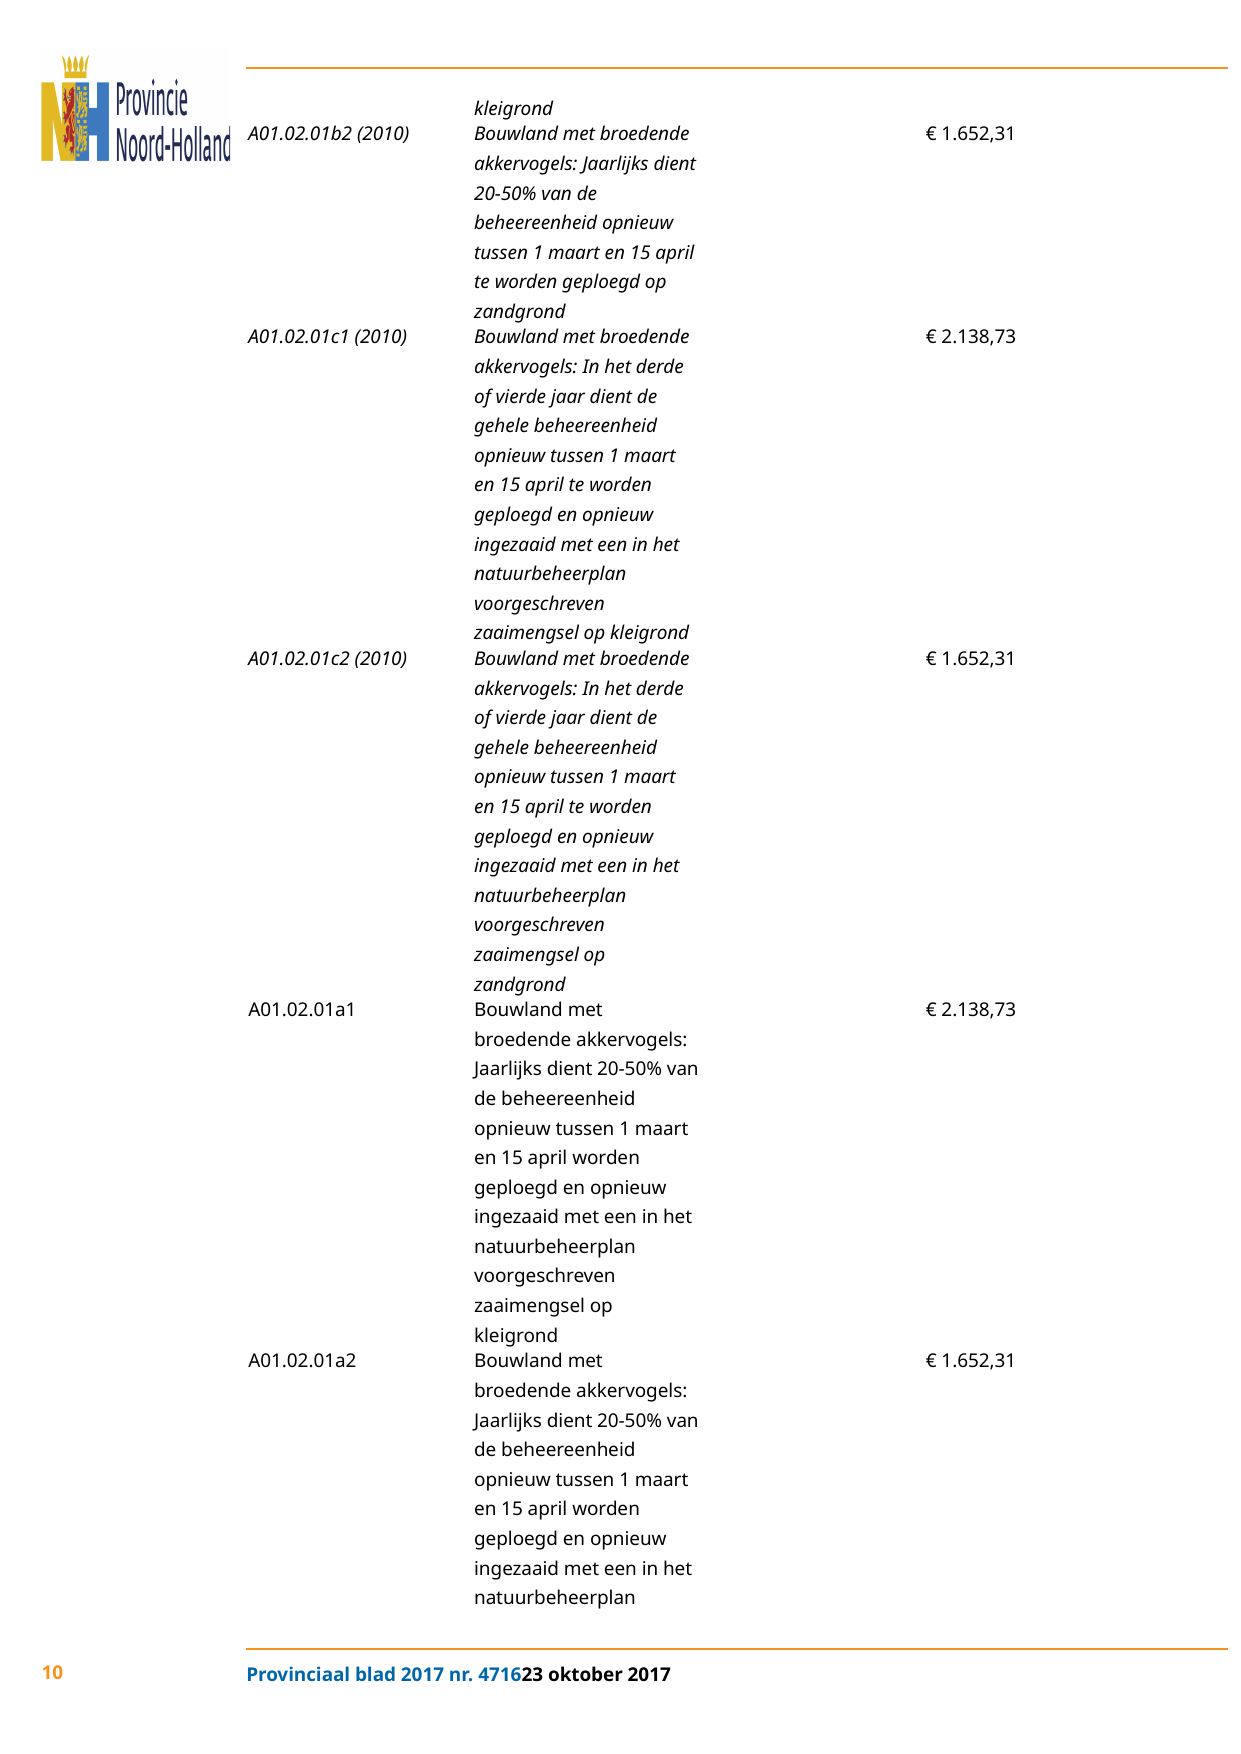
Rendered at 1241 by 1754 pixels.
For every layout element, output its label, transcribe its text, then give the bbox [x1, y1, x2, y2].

table_cell € 1.652,31 [926, 121, 1152, 324]
table_cell Bouwland met broedende akkervogels: In het derde of vierde jaar dient de gehele beheereenheid opnieuw tussen 1 maart en 15 april te worden geploegd en opnieuw ingezaaid met een in het natuurbeheerplan voorgeschreven zaaimengsel op zandgrond [474, 645, 700, 996]
picture [41, 47, 231, 172]
table_cell € 2.138,73 [926, 996, 1152, 1348]
table_cell [700, 996, 926, 1348]
table_cell € 1.652,31 [926, 1348, 1152, 1610]
table_cell kleigrond [474, 95, 700, 121]
table_cell [248, 95, 474, 121]
table_cell A01.02.01b2 (2010) [248, 121, 474, 324]
table_cell [700, 1348, 926, 1610]
table_cell [700, 645, 926, 996]
table_cell A01.02.01c2 (2010) [248, 645, 474, 996]
table_cell A01.02.01a2 [248, 1348, 474, 1610]
table_cell [700, 324, 926, 645]
table_cell Bouwland met broedende akkervogels: In het derde of vierde jaar dient de gehele beheereenheid opnieuw tussen 1 maart en 15 april te worden geploegd en opnieuw ingezaaid met een in het natuurbeheerplan voorgeschreven zaaimengsel op kleigrond [474, 324, 700, 645]
table_cell [926, 95, 1152, 121]
table_cell € 2.138,73 [926, 324, 1152, 645]
table_cell € 1.652,31 [926, 645, 1152, 996]
table_cell [700, 121, 926, 324]
table_cell [700, 95, 926, 121]
table_cell A01.02.01a1 [248, 996, 474, 1348]
table_cell A01.02.01c1 (2010) [248, 324, 474, 645]
table_cell Bouwland met broedende akkervogels: Jaarlijks dient 20-50% van de beheereenheid opnieuw tussen 1 maart en 15 april worden geploegd en opnieuw ingezaaid met een in het natuurbeheerplan [474, 1348, 700, 1610]
table_cell Bouwland met broedende akkervogels: Jaarlijks dient 20-50% van de beheereenheid opnieuw tussen 1 maart en 15 april worden geploegd en opnieuw ingezaaid met een in het natuurbeheerplan voorgeschreven zaaimengsel op kleigrond [474, 996, 700, 1348]
table_cell Bouwland met broedende akkervogels: Jaarlijks dient 20-50% van de beheereenheid opnieuw tussen 1 maart en 15 april te worden geploegd op zandgrond [474, 121, 700, 324]
